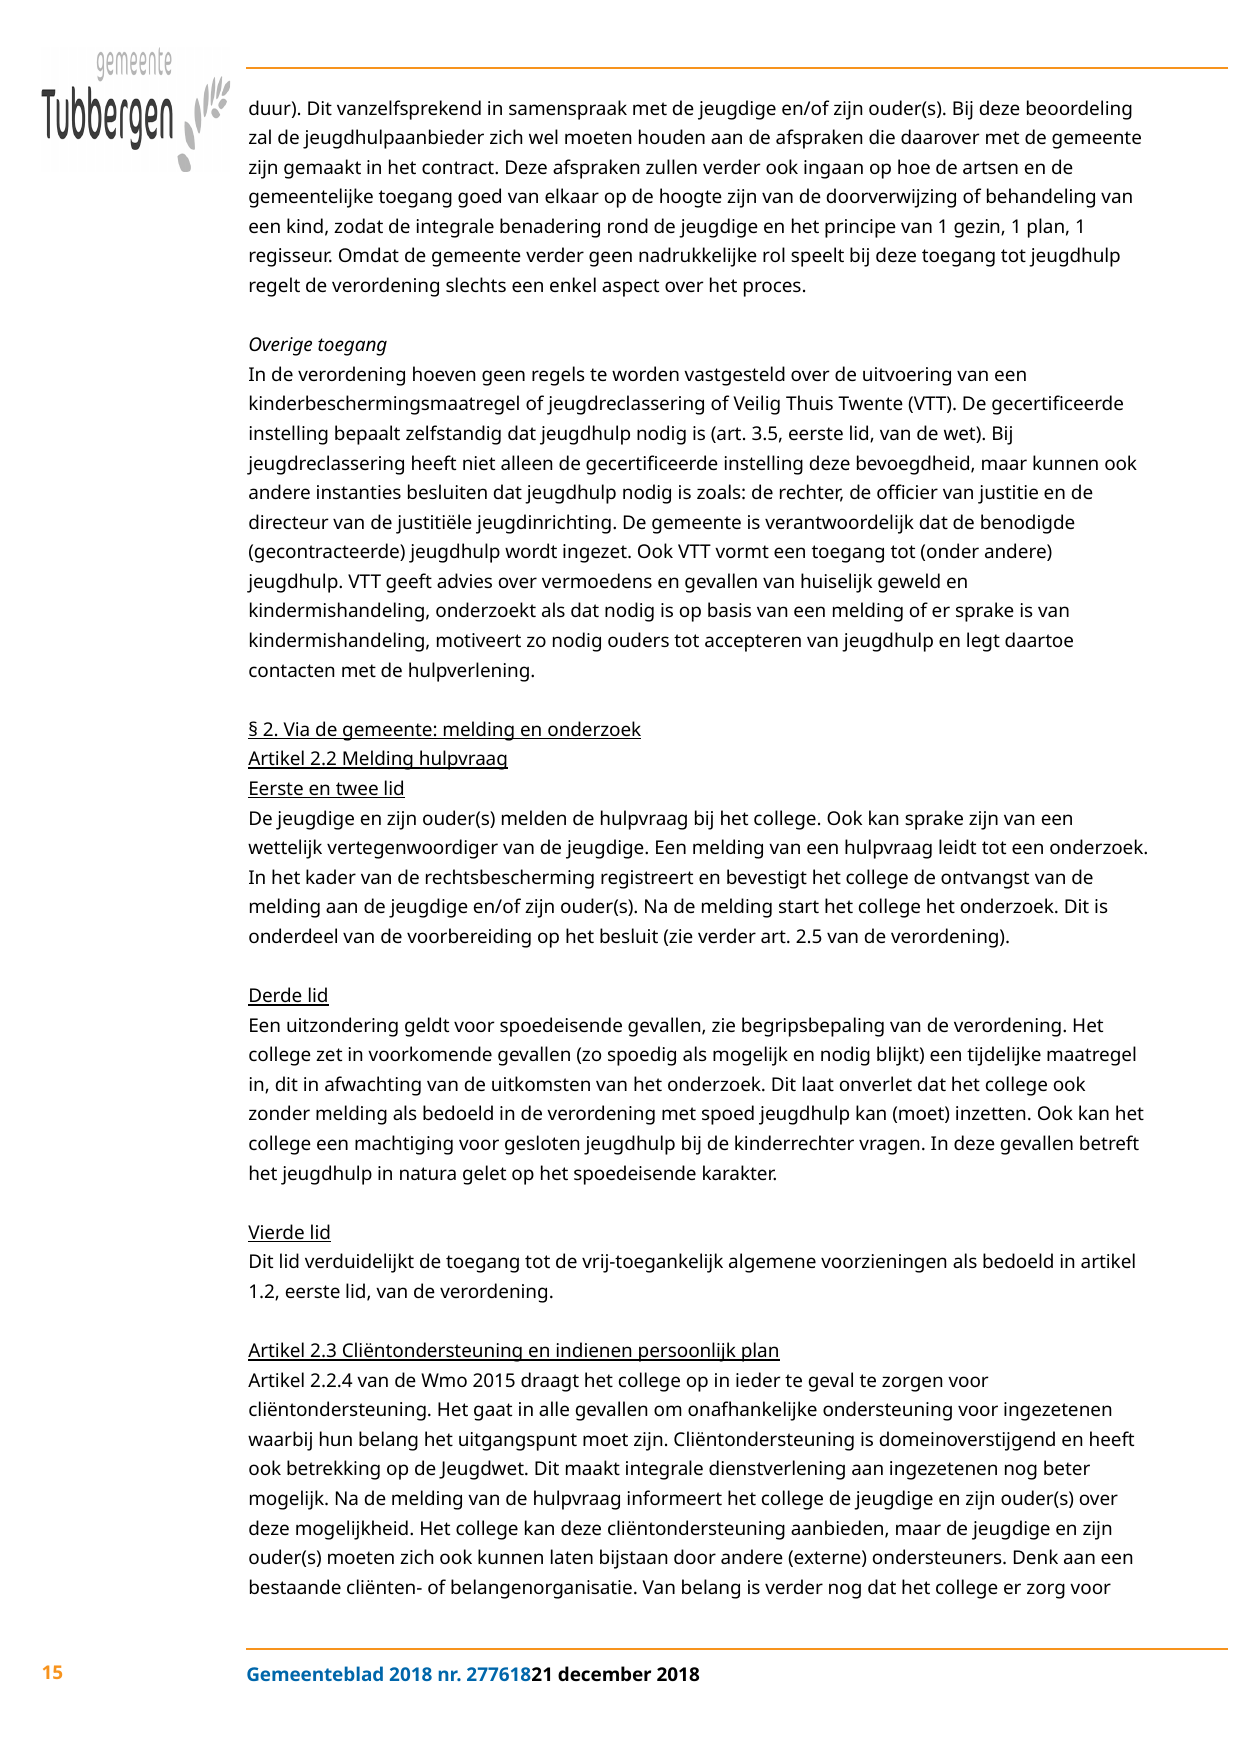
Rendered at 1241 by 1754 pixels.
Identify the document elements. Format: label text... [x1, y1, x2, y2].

text In de verordening hoeven geen regels te worden vastgesteld over de uitvoering van een kinderbeschermingsmaatregel of jeugdreclassering of Veilig Thuis Twente (VTT). De gecertificeerde instelling bepaalt zelfstandig dat jeugdhulp nodig is (art. 3.5, eerste lid, van de wet). Bij jeugdreclassering heeft niet alleen de gecertificeerde instelling deze bevoegdheid, maar kunnen ook andere instanties besluiten dat jeugdhulp nodig is zoals: de rechter, de officier van justitie en de directeur van de justitiële jeugdinrichting. De gemeente is verantwoordelijk dat de benodigde (gecontracteerde) jeugdhulp wordt ingezet. Ook VTT vormt een toegang tot (onder andere) jeugdhulp. VTT geeft advies over vermoedens en gevallen van huiselijk geweld en kindermishandeling, onderzoekt als dat nodig is op basis van een melding of er sprake is van kindermishandeling, motiveert zo nodig ouders tot accepteren van jeugdhulp en legt daartoe contacten met de hulpverlening. [248, 361, 1152, 683]
text Eerste en twee lid [248, 775, 1152, 801]
text duur). Dit vanzelfsprekend in samenspraak met de jeugdige en/of zijn ouder(s). Bij deze beoordeling zal de jeugdhulpaanbieder zich wel moeten houden aan de afspraken die daarover met de gemeente zijn gemaakt in het contract. Deze afspraken zullen verder ook ingaan op hoe de artsen en de gemeentelijke toegang goed van elkaar op de hoogte zijn van de doorverwijzing of behandeling van een kind, zodat de integrale benadering rond de jeugdige en het principe van 1 gezin, 1 plan, 1 regisseur. Omdat de gemeente verder geen nadrukkelijke rol speelt bij deze toegang tot jeugdhulp regelt de verordening slechts een enkel aspect over het proces. [248, 95, 1152, 298]
text Artikel 2.3 Cliëntondersteuning en indienen persoonlijk plan [248, 1337, 1152, 1363]
text Derde lid [248, 982, 1152, 1008]
text § 2. Via de gemeente: melding en onderzoek [248, 716, 1152, 742]
text Artikel 2.2 Melding hulpvraag [248, 746, 1152, 771]
text Overige toegang [248, 331, 1152, 357]
text Dit lid verduidelijkt de toegang tot de vrij-toegankelijk algemene voorzieningen als bedoeld in artikel 1.2, eerste lid, van de verordening. [248, 1248, 1152, 1304]
text Artikel 2.2.4 van de Wmo 2015 draagt het college op in ieder te geval te zorgen voor cliëntondersteuning. Het gaat in alle gevallen om onafhankelijke ondersteuning voor ingezetenen waarbij hun belang het uitgangspunt moet zijn. Cliëntondersteuning is domeinoverstijgend en heeft ook betrekking op de Jeugdwet. Dit maakt integrale dienstverlening aan ingezetenen nog beter mogelijk. Na de melding van de hulpvraag informeert het college de jeugdige en zijn ouder(s) over deze mogelijkheid. Het college kan deze cliëntondersteuning aanbieden, maar de jeugdige en zijn ouder(s) moeten zich ook kunnen laten bijstaan door andere (externe) ondersteuners. Denk aan een bestaande cliënten- of belangenorganisatie. Van belang is verder nog dat het college er zorg voor [248, 1367, 1152, 1600]
text Een uitzondering geldt voor spoedeisende gevallen, zie begripsbepaling van de verordening. Het college zet in voorkomende gevallen (zo spoedig als mogelijk en nodig blijkt) een tijdelijke maatregel in, dit in afwachting van de uitkomsten van het onderzoek. Dit laat onverlet dat het college ook zonder melding als bedoeld in de verordening met spoed jeugdhulp kan (moet) inzetten. Ook kan het college een machtiging voor gesloten jeugdhulp bij de kinderrechter vragen. In deze gevallen betreft het jeugdhulp in natura gelet op het spoedeisende karakter. [248, 1012, 1152, 1186]
picture [41, 47, 231, 172]
text Vierde lid [248, 1219, 1152, 1245]
text De jeugdige en zijn ouder(s) melden de hulpvraag bij het college. Ook kan sprake zijn van een wettelijk vertegenwoordiger van de jeugdige. Een melding van een hulpvraag leidt tot een onderzoek. In het kader van de rechtsbescherming registreert en bevestigt het college de ontvangst van de melding aan de jeugdige en/of zijn ouder(s). Na de melding start het college het onderzoek. Dit is onderdeel van de voorbereiding op het besluit (zie verder art. 2.5 van de verordening). [248, 805, 1152, 949]
